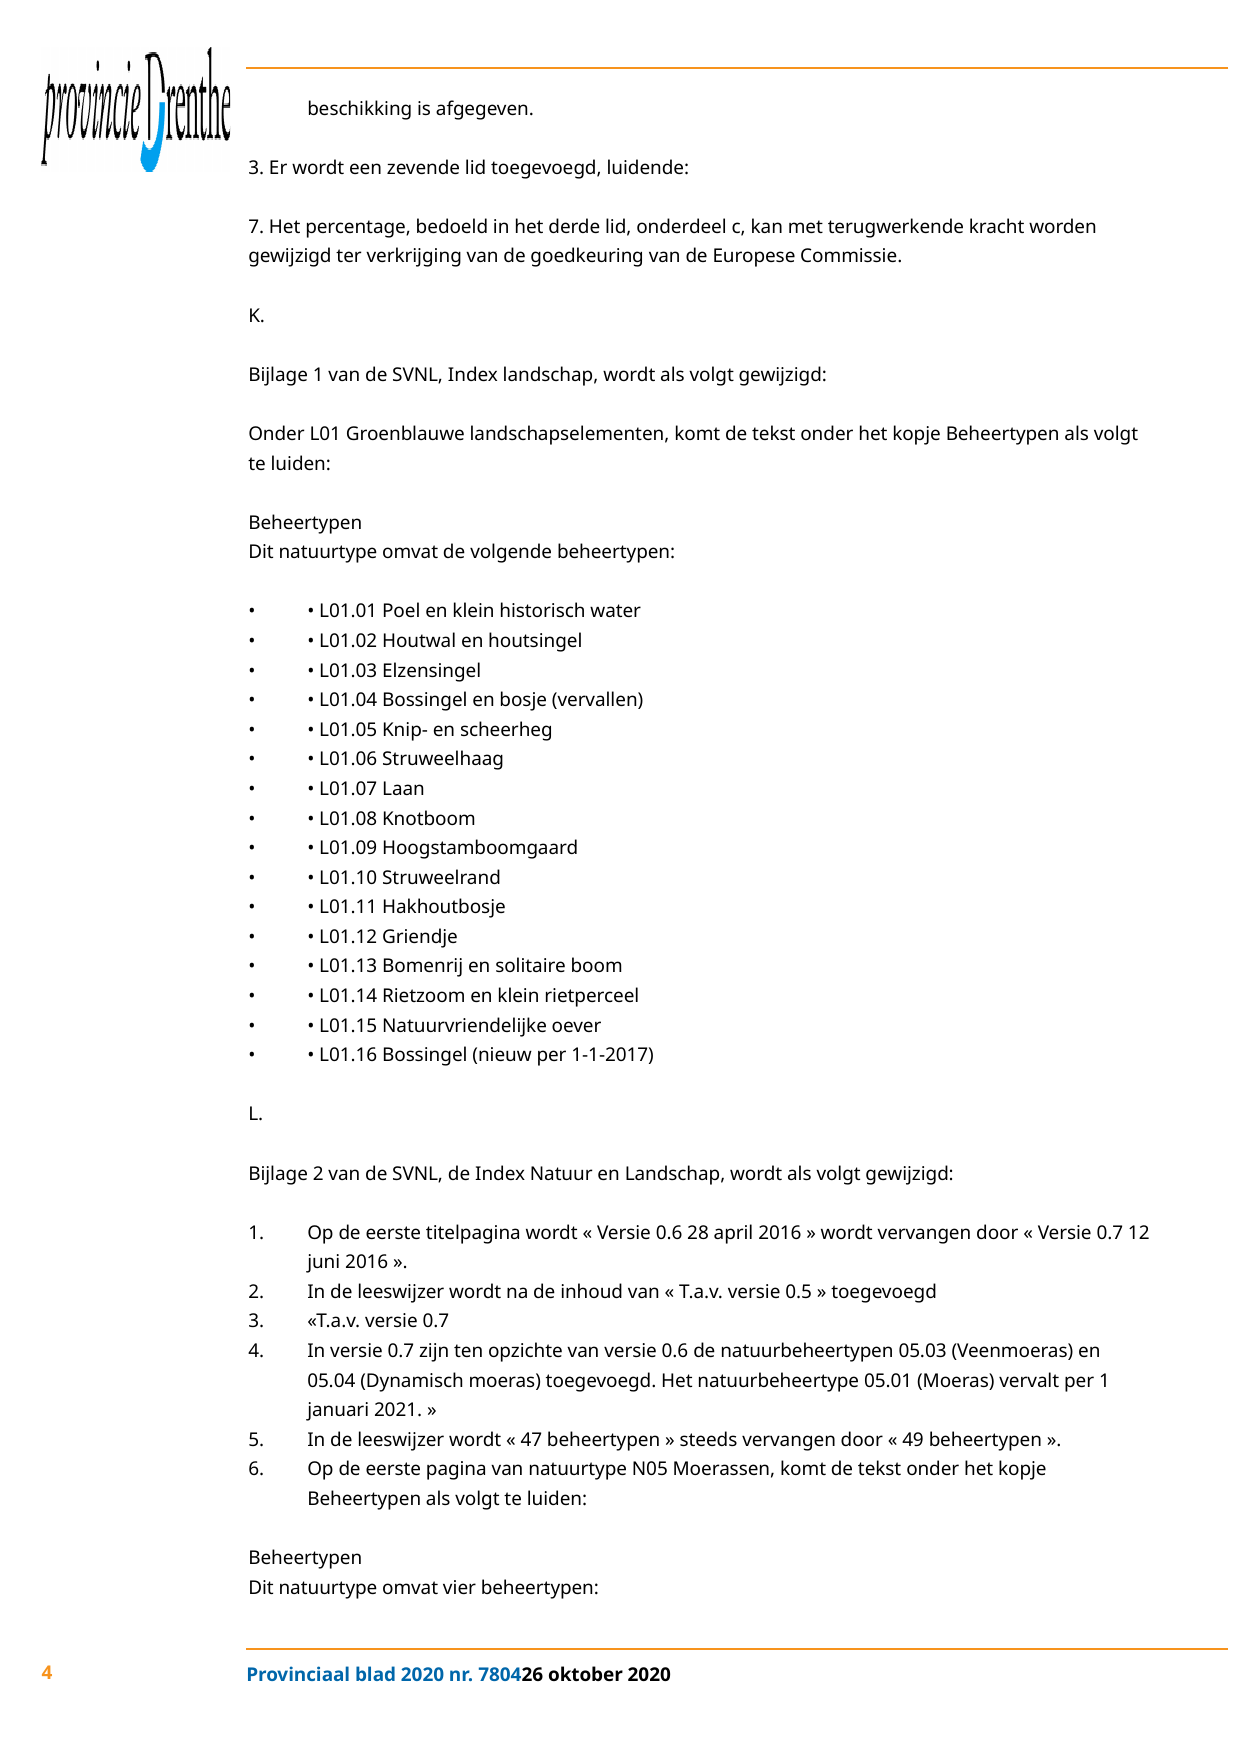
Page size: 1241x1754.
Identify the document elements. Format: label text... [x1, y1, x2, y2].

list • L01.07 Laan [248, 775, 1152, 801]
list In versie 0.7 zijn ten opzichte van versie 0.6 de natuurbeheertypen 05.03 (Veenmoeras) en 05.04 (Dynamisch moeras) toegevoegd. Het natuurbeheertype 05.01 (Moeras) vervalt per 1 januari 2021. » [248, 1337, 1152, 1422]
list Op de eerste pagina van natuurtype N05 Moerassen, komt de tekst onder het kopje Beheertypen als volgt te luiden: [248, 1456, 1152, 1511]
list In de leeswijzer wordt « 47 beheertypen » steeds vervangen door « 49 beheertypen ». [248, 1426, 1152, 1452]
list • L01.14 Rietzoom en klein rietperceel [248, 982, 1152, 1008]
list • L01.12 Griendje [248, 923, 1152, 949]
list In de leeswijzer wordt na de inhoud van « T.a.v. versie 0.5 » toegevoegd [248, 1278, 1152, 1304]
list «T.a.v. versie 0.7 [248, 1308, 1152, 1333]
list Op de eerste titelpagina wordt « Versie 0.6 28 april 2016 » wordt vervangen door « Versie 0.7 12 juni 2016 ». [248, 1219, 1152, 1274]
text Beheertypen [248, 509, 1152, 535]
list • L01.15 Natuurvriendelijke oever [248, 1012, 1152, 1038]
text L. [248, 1101, 1152, 1126]
list • L01.05 Knip- en scheerheg [248, 716, 1152, 742]
text Dit natuurtype omvat vier beheertypen: [248, 1574, 1152, 1600]
list • L01.03 Elzensingel [248, 657, 1152, 683]
list • L01.06 Struweelhaag [248, 746, 1152, 771]
text Beheertypen [248, 1544, 1152, 1570]
text Bijlage 2 van de SVNL, de Index Natuur en Landschap, wordt als volgt gewijzigd: [248, 1160, 1152, 1186]
text 3. Er wordt een zevende lid toegevoegd, luidende: [248, 154, 1152, 180]
text Dit natuurtype omvat de volgende beheertypen: [248, 538, 1152, 564]
text Onder L01 Groenblauwe landschapselementen, komt de tekst onder het kopje Beheertypen als volgt te luiden: [248, 420, 1152, 476]
text Bijlage 1 van de SVNL, Index landschap, wordt als volgt gewijzigd: [248, 361, 1152, 387]
text 7. Het percentage, bedoeld in het derde lid, onderdeel c, kan met terugwerkende kracht worden gewijzigd ter verkrijging van de goedkeuring van de Europese Commissie. [248, 213, 1152, 268]
list beschikking is afgegeven. [248, 95, 1152, 121]
list • L01.02 Houtwal en houtsingel [248, 627, 1152, 653]
list • L01.16 Bossingel (nieuw per 1-1-2017) [248, 1041, 1152, 1067]
list • L01.01 Poel en klein historisch water [248, 598, 1152, 623]
list • L01.08 Knotboom [248, 805, 1152, 831]
list • L01.04 Bossingel en bosje (vervallen) [248, 686, 1152, 712]
list • L01.09 Hoogstamboomgaard [248, 834, 1152, 860]
list • L01.10 Struweelrand [248, 864, 1152, 890]
list • L01.13 Bomenrij en solitaire boom [248, 953, 1152, 978]
list • L01.11 Hakhoutbosje [248, 893, 1152, 919]
picture [41, 47, 231, 172]
text K. [248, 302, 1152, 328]
